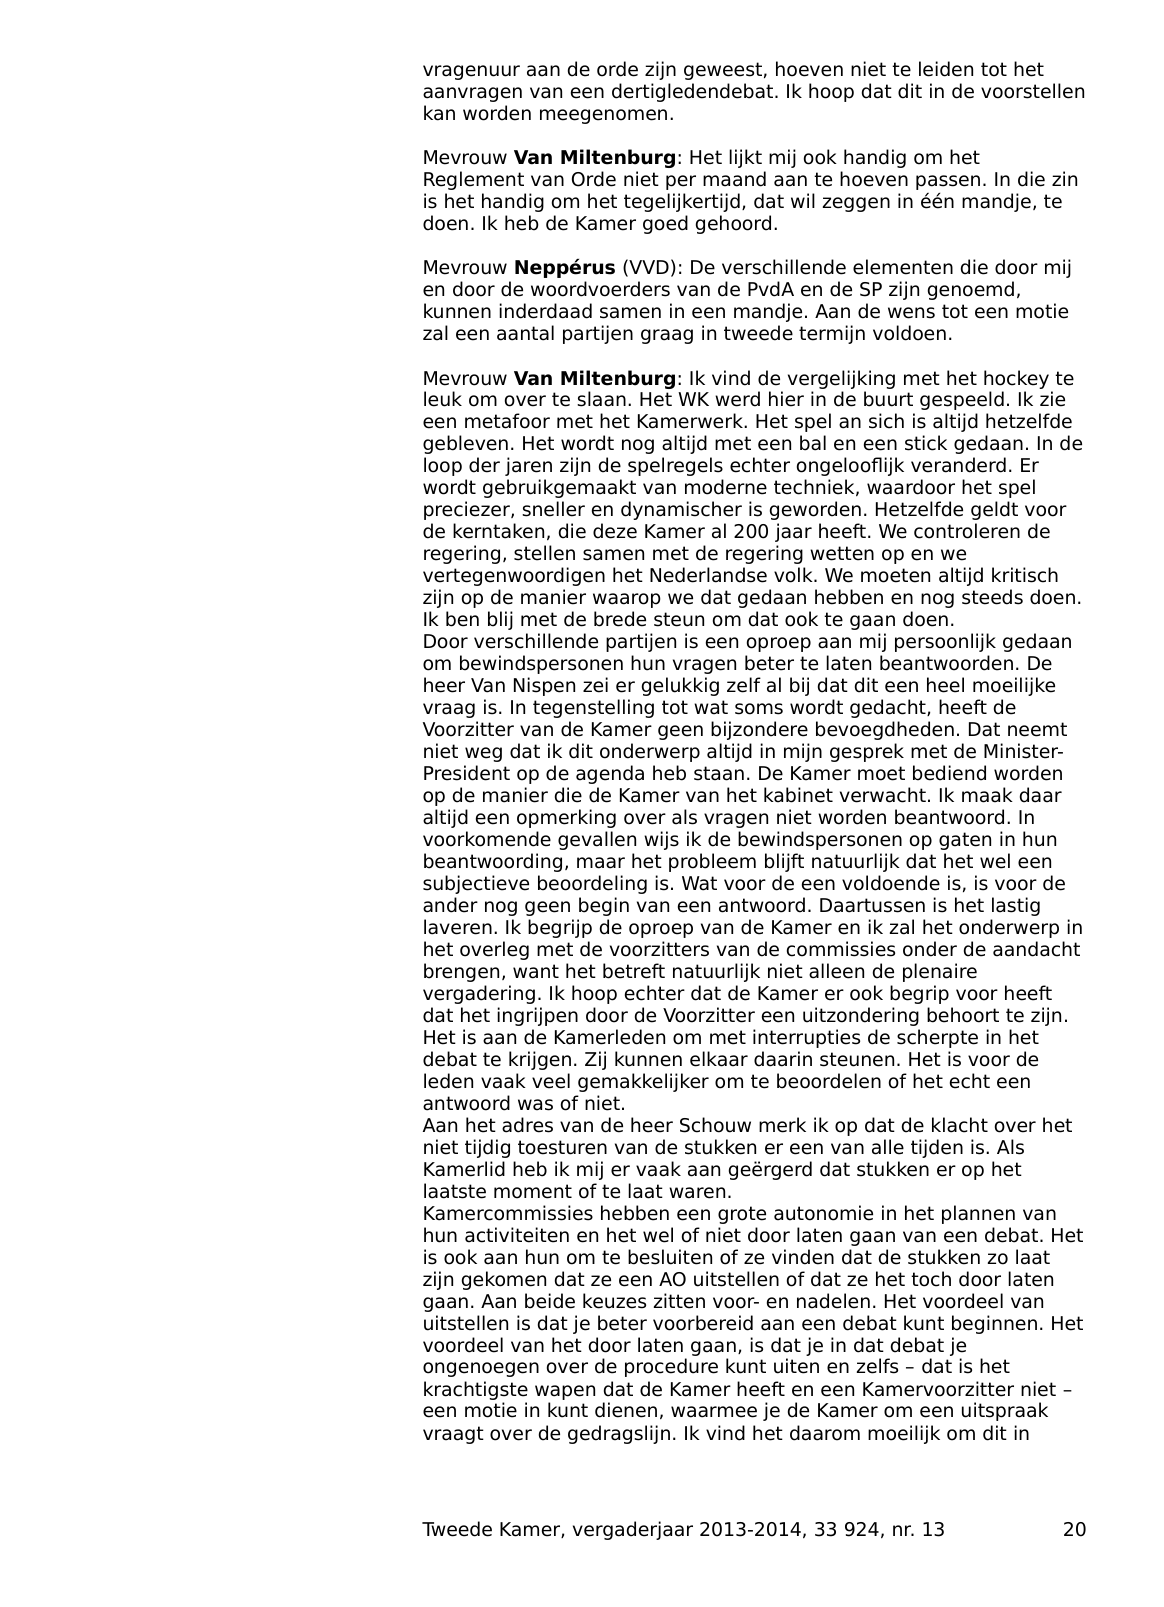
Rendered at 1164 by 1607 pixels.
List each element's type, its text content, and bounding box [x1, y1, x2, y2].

text Mevrouw Van Miltenburg: Ik vind de vergelijking met het hockey te leuk om over te slaan. Het WK werd hier in de buurt gespeeld. Ik zie een metafoor met het Kamerwerk. Het spel an sich is altijd hetzelfde gebleven. Het wordt nog altijd met een bal en een stick gedaan. In de loop der jaren zijn de spelregels echter ongelooflijk veranderd. Er wordt gebruikgemaakt van moderne techniek, waardoor het spel preciezer, sneller en dynamischer is geworden. Hetzelfde geldt voor de kerntaken, die deze Kamer al 200 jaar heeft. We controleren de regering, stellen samen met de regering wetten op en we vertegenwoordigen het Nederlandse volk. We moeten altijd kritisch zijn op de manier waarop we dat gedaan hebben en nog steeds doen. Ik ben blij met de brede steun om dat ook te gaan doen. [422, 367, 1087, 631]
text Mevrouw Van Miltenburg: Het lijkt mij ook handig om het Reglement van Orde niet per maand aan te hoeven passen. In die zin is het handig om het tegelijkertijd, dat wil zeggen in één mandje, te doen. Ik heb de Kamer goed gehoord. [422, 147, 1087, 235]
text Kamercommissies hebben een grote autonomie in het plannen van hun activiteiten en het wel of niet door laten gaan van een debat. Het is ook aan hun om te besluiten of ze vinden dat de stukken zo laat zijn gekomen dat ze een AO uitstellen of dat ze het toch door laten gaan. Aan beide keuzes zitten voor- en nadelen. Het voordeel van uitstellen is dat je beter voorbereid aan een debat kunt beginnen. Het voordeel van het door laten gaan, is dat je in dat debat je ongenoegen over de procedure kunt uiten en zelfs – dat is het krachtigste wapen dat de Kamer heeft en een Kamervoorzitter niet – een motie in kunt dienen, waarmee je de Kamer om een uitspraak vraagt over de gedragslijn. Ik vind het daarom moeilijk om dit in [422, 1203, 1087, 1444]
text Door verschillende partijen is een oproep aan mij persoonlijk gedaan om bewindspersonen hun vragen beter te laten beantwoorden. De heer Van Nispen zei er gelukkig zelf al bij dat dit een heel moeilijke vraag is. In tegenstelling tot wat soms wordt gedacht, heeft de Voorzitter van de Kamer geen bijzondere bevoegdheden. Dat neemt niet weg dat ik dit onderwerp altijd in mijn gesprek met de Minister-President op de agenda heb staan. De Kamer moet bediend worden op de manier die de Kamer van het kabinet verwacht. Ik maak daar altijd een opmerking over als vragen niet worden beantwoord. In voorkomende gevallen wijs ik de bewindspersonen op gaten in hun beantwoording, maar het probleem blijft natuurlijk dat het wel een subjectieve beoordeling is. Wat voor de een voldoende is, is voor de ander nog geen begin van een antwoord. Daartussen is het lastig laveren. Ik begrijp de oproep van de Kamer en ik zal het onderwerp in het overleg met de voorzitters van de commissies onder de aandacht brengen, want het betreft natuurlijk niet alleen de plenaire vergadering. Ik hoop echter dat de Kamer er ook begrip voor heeft dat het ingrijpen door de Voorzitter een uitzondering behoort te zijn. Het is aan de Kamerleden om met interrupties de scherpte in het debat te krijgen. Zij kunnen elkaar daarin steunen. Het is voor de leden vaak veel gemakkelijker om te beoordelen of het echt een antwoord was of niet. [422, 631, 1087, 1115]
text Mevrouw Neppérus (VVD): De verschillende elementen die door mij en door de woordvoerders van de PvdA en de SP zijn genoemd, kunnen inderdaad samen in een mandje. Aan de wens tot een motie zal een aantal partijen graag in tweede termijn voldoen. [422, 257, 1087, 345]
text Aan het adres van de heer Schouw merk ik op dat de klacht over het niet tijdig toesturen van de stukken er een van alle tijden is. Als Kamerlid heb ik mij er vaak aan geërgerd dat stukken er op het laatste moment of te laat waren. [422, 1115, 1087, 1203]
text vragenuur aan de orde zijn geweest, hoeven niet te leiden tot het aanvragen van een dertigledendebat. Ik hoop dat dit in de voorstellen kan worden meegenomen. [422, 59, 1087, 125]
